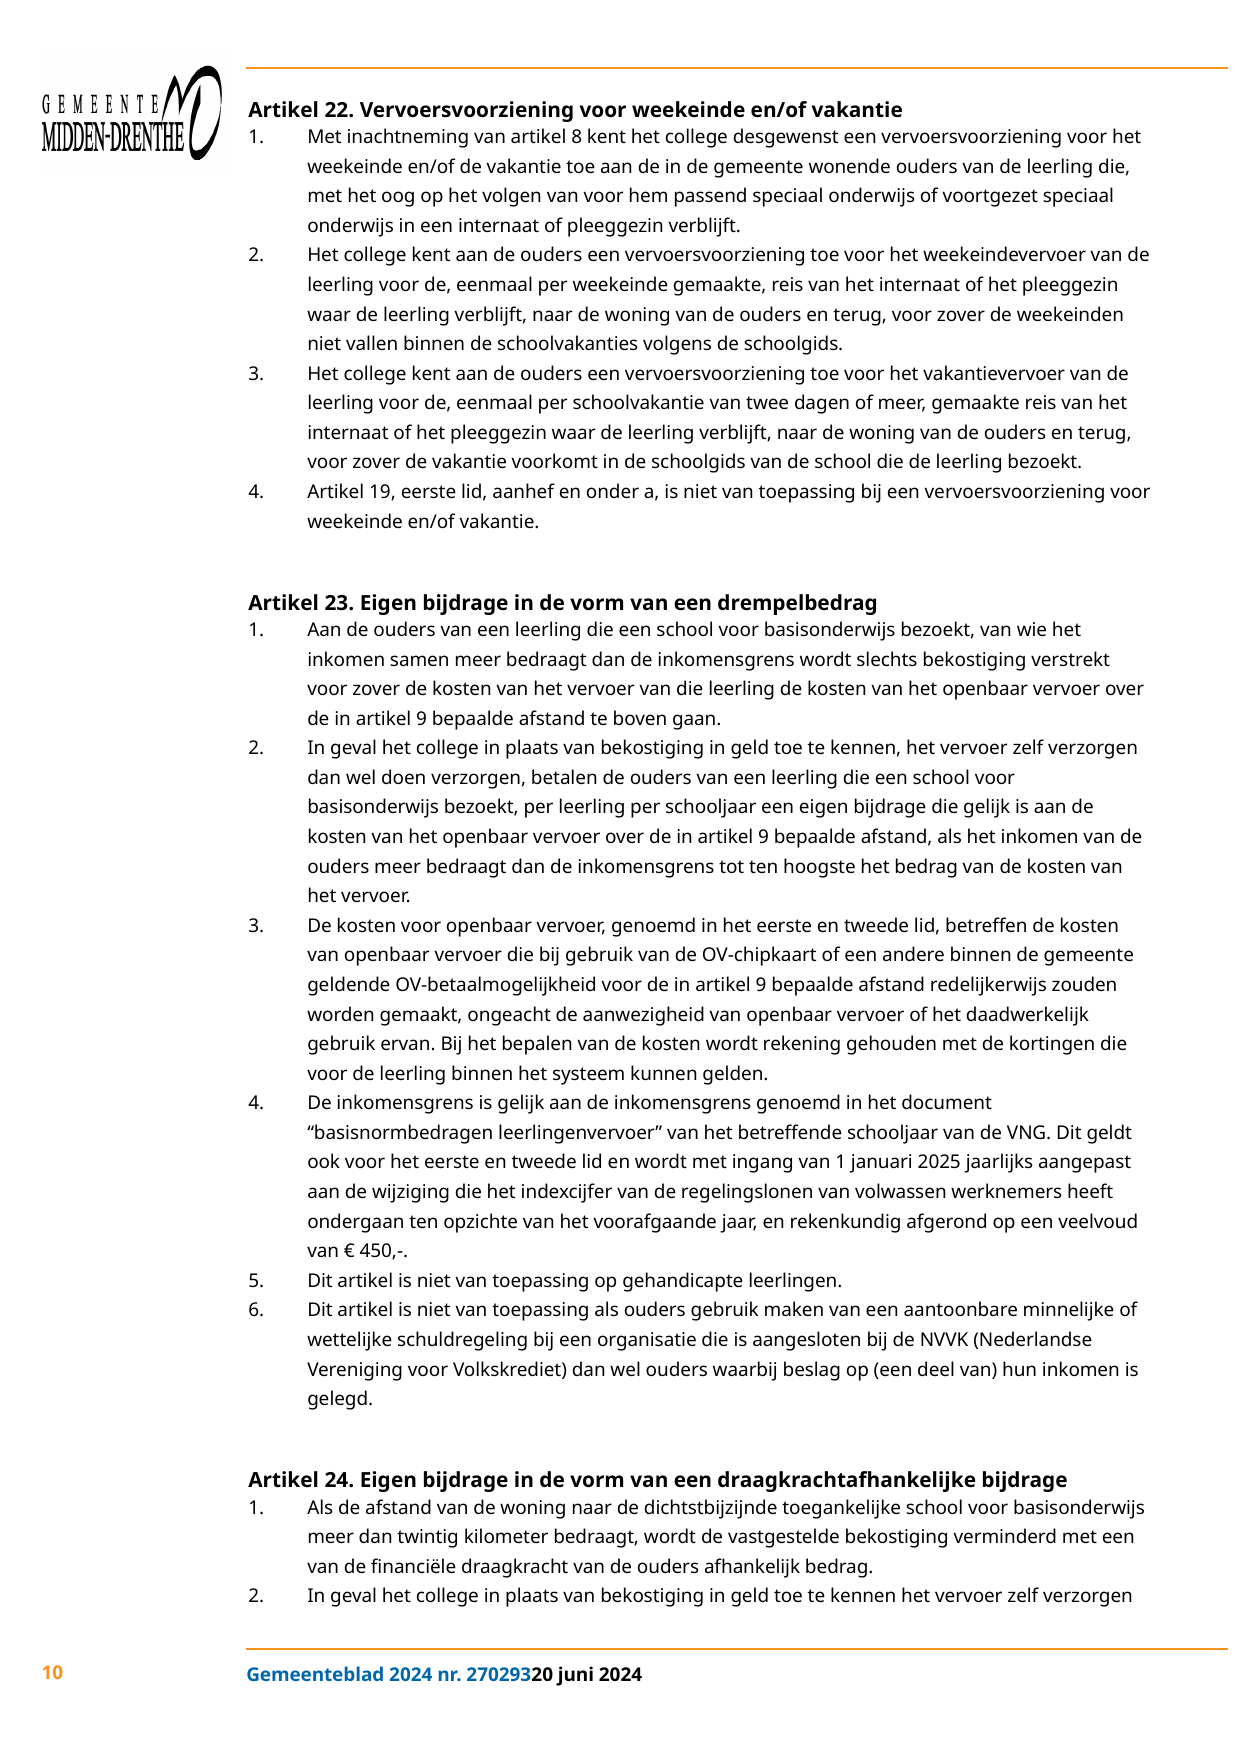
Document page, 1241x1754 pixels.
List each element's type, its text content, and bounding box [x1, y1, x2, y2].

list Dit artikel is niet van toepassing op gehandicapte leerlingen. [248, 1267, 1152, 1293]
text Artikel 24. Eigen bijdrage in de vorm van een draagkrachtafhankelijke bijdrage [248, 1465, 1152, 1494]
list De kosten voor openbaar vervoer, genoemd in het eerste en tweede lid, betreffen de kosten van openbaar vervoer die bij gebruik van de OV-chipkaart of een andere binnen de gemeente geldende OV-betaalmogelijkheid voor de in artikel 9 bepaalde afstand redelijkerwijs zouden worden gemaakt, ongeacht de aanwezigheid van openbaar vervoer of het daadwerkelijk gebruik ervan. Bij het bepalen van de kosten wordt rekening gehouden met de kortingen die voor de leerling binnen het systeem kunnen gelden. [248, 912, 1152, 1086]
list In geval het college in plaats van bekostiging in geld toe te kennen, het vervoer zelf verzorgen dan wel doen verzorgen, betalen de ouders van een leerling die een school voor basisonderwijs bezoekt, per leerling per schooljaar een eigen bijdrage die gelijk is aan de kosten van het openbaar vervoer over de in artikel 9 bepaalde afstand, als het inkomen van de ouders meer bedraagt dan de inkomensgrens tot ten hoogste het bedrag van de kosten van het vervoer. [248, 734, 1152, 908]
text Artikel 23. Eigen bijdrage in de vorm van een drempelbedrag [248, 588, 1152, 616]
list Met inachtneming van artikel 8 kent het college desgewenst een vervoersvoorziening voor het weekeinde en/of de vakantie toe aan de in de gemeente wonende ouders van de leerling die, met het oog op het volgen van voor hem passend speciaal onderwijs of voortgezet speciaal onderwijs in een internaat of pleeggezin verblijft. [248, 123, 1152, 238]
list Aan de ouders van een leerling die een school voor basisonderwijs bezoekt, van wie het inkomen samen meer bedraagt dan de inkomensgrens wordt slechts bekostiging verstrekt voor zover de kosten van het vervoer van die leerling de kosten van het openbaar vervoer over de in artikel 9 bepaalde afstand te boven gaan. [248, 616, 1152, 731]
picture [41, 47, 231, 172]
list Het college kent aan de ouders een vervoersvoorziening toe voor het weekeindevervoer van de leerling voor de, eenmaal per weekeinde gemaakte, reis van het internaat of het pleeggezin waar de leerling verblijft, naar de woning van de ouders en terug, voor zover de weekeinden niet vallen binnen de schoolvakanties volgens de schoolgids. [248, 242, 1152, 356]
list Het college kent aan de ouders een vervoersvoorziening toe voor het vakantievervoer van de leerling voor de, eenmaal per schoolvakantie van twee dagen of meer, gemaakte reis van het internaat of het pleeggezin waar de leerling verblijft, naar de woning van de ouders en terug, voor zover de vakantie voorkomt in de schoolgids van de school die de leerling bezoekt. [248, 360, 1152, 474]
list Dit artikel is niet van toepassing als ouders gebruik maken van een aantoonbare minnelijke of wettelijke schuldregeling bij een organisatie die is aangesloten bij de NVVK (Nederlandse Vereniging voor Volkskrediet) dan wel ouders waarbij beslag op (een deel van) hun inkomen is gelegd. [248, 1297, 1152, 1411]
text Artikel 22. Vervoersvoorziening voor weekeinde en/of vakantie [248, 95, 1152, 123]
list De inkomensgrens is gelijk aan de inkomensgrens genoemd in het document “basisnormbedragen leerlingenvervoer” van het betreffende schooljaar van de VNG. Dit geldt ook voor het eerste en tweede lid en wordt met ingang van 1 januari 2025 jaarlijks aangepast aan de wijziging die het indexcijfer van de regelingslonen van volwassen werknemers heeft ondergaan ten opzichte van het voorafgaande jaar, en rekenkundig afgerond op een veelvoud van € 450,-. [248, 1089, 1152, 1263]
list In geval het college in plaats van bekostiging in geld toe te kennen het vervoer zelf verzorgen [248, 1583, 1152, 1608]
list Als de afstand van de woning naar de dichtstbijzijnde toegankelijke school voor basisonderwijs meer dan twintig kilometer bedraagt, wordt de vastgestelde bekostiging verminderd met een van de financiële draagkracht van de ouders afhankelijk bedrag. [248, 1494, 1152, 1579]
list Artikel 19, eerste lid, aanhef en onder a, is niet van toepassing bij een vervoersvoorziening voor weekeinde en/of vakantie. [248, 478, 1152, 533]
